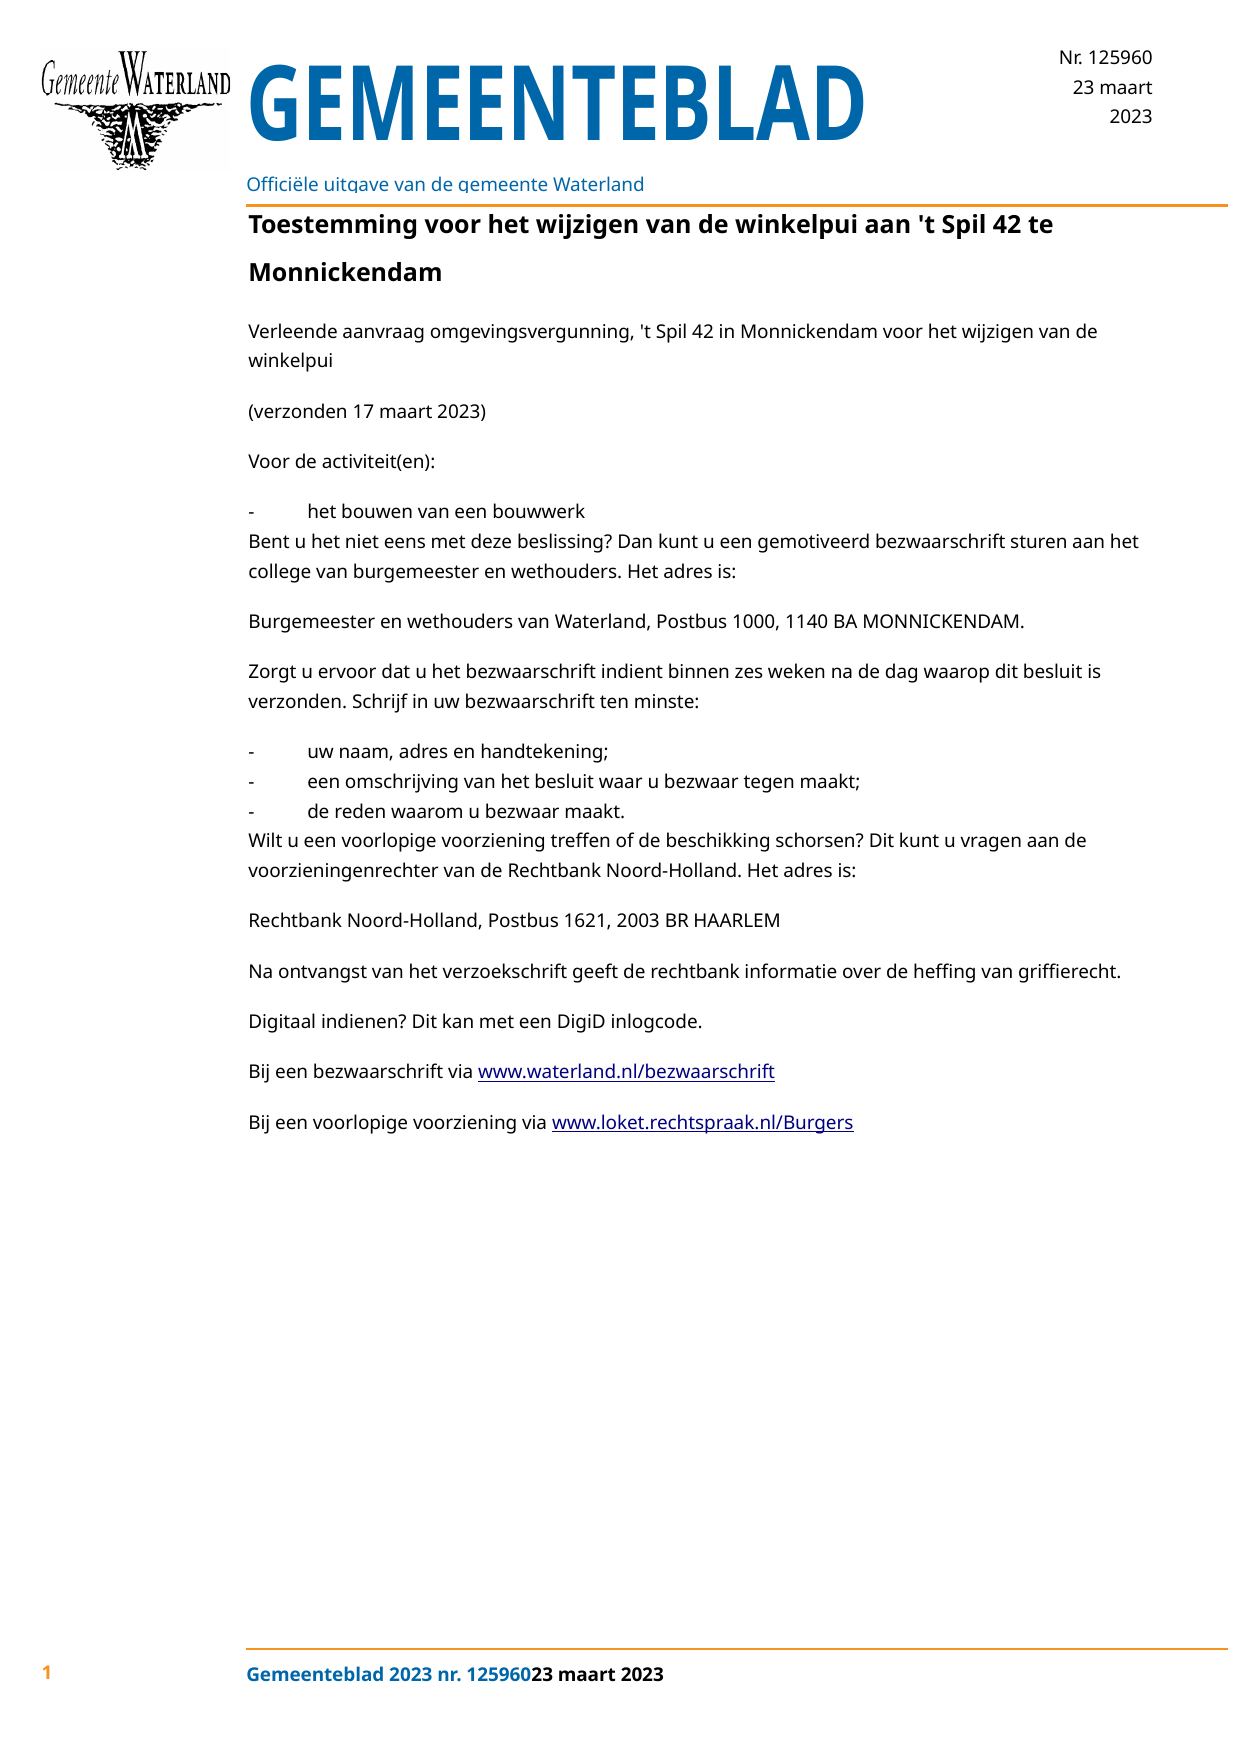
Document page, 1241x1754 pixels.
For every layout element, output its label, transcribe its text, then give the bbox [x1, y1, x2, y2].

text Bent u het niet eens met deze beslissing? Dan kunt u een gemotiveerd bezwaarschrift sturen aan het college van burgemeester en wethouders. Het adres is: [248, 528, 1152, 584]
text Zorgt u ervoor dat u het bezwaarschrift indient binnen zes weken na de dag waarop dit besluit is verzonden. Schrijf in uw bezwaarschrift ten minste: [248, 659, 1152, 714]
list het bouwen van een bouwwerk [248, 499, 1152, 524]
text Verleende aanvraag omgevingsvergunning, 't Spil 42 in Monnickendam voor het wijzigen van de winkelpui [248, 318, 1152, 373]
text Voor de activiteit(en): [248, 448, 1152, 474]
text Rechtbank Noord-Holland, Postbus 1621, 2003 BR HAARLEM [248, 907, 1152, 933]
list een omschrijving van het besluit waar u bezwaar tegen maakt; [248, 768, 1152, 794]
text Digitaal indienen? Dit kan met een DigiD inlogcode. [248, 1008, 1152, 1034]
text Burgemeester en wethouders van Waterland, Postbus 1000, 1140 BA MONNICKENDAM. [248, 608, 1152, 634]
text Wilt u een voorlopige voorziening treffen of de beschikking schorsen? Dit kunt u vragen aan de voorzieningenrechter van de Rechtbank Noord-Holland. Het adres is: [248, 827, 1152, 883]
text (verzonden 17 maart 2023) [248, 398, 1152, 424]
picture [41, 47, 231, 172]
text Toestemming voor het wijzigen van de winkelpui aan 't Spil 42 te Monnickendam [248, 207, 1152, 288]
text Bij een bezwaarschrift via www.waterland.nl/bezwaarschrift [248, 1059, 1152, 1084]
text Na ontvangst van het verzoekschrift geeft de rechtbank informatie over de heffing van griffierecht. [248, 958, 1152, 984]
text Bij een voorlopige voorziening via www.loket.rechtspraak.nl/Burgers [248, 1109, 1152, 1135]
list uw naam, adres en handtekening; [248, 739, 1152, 764]
list de reden waarom u bezwaar maakt. [248, 798, 1152, 824]
